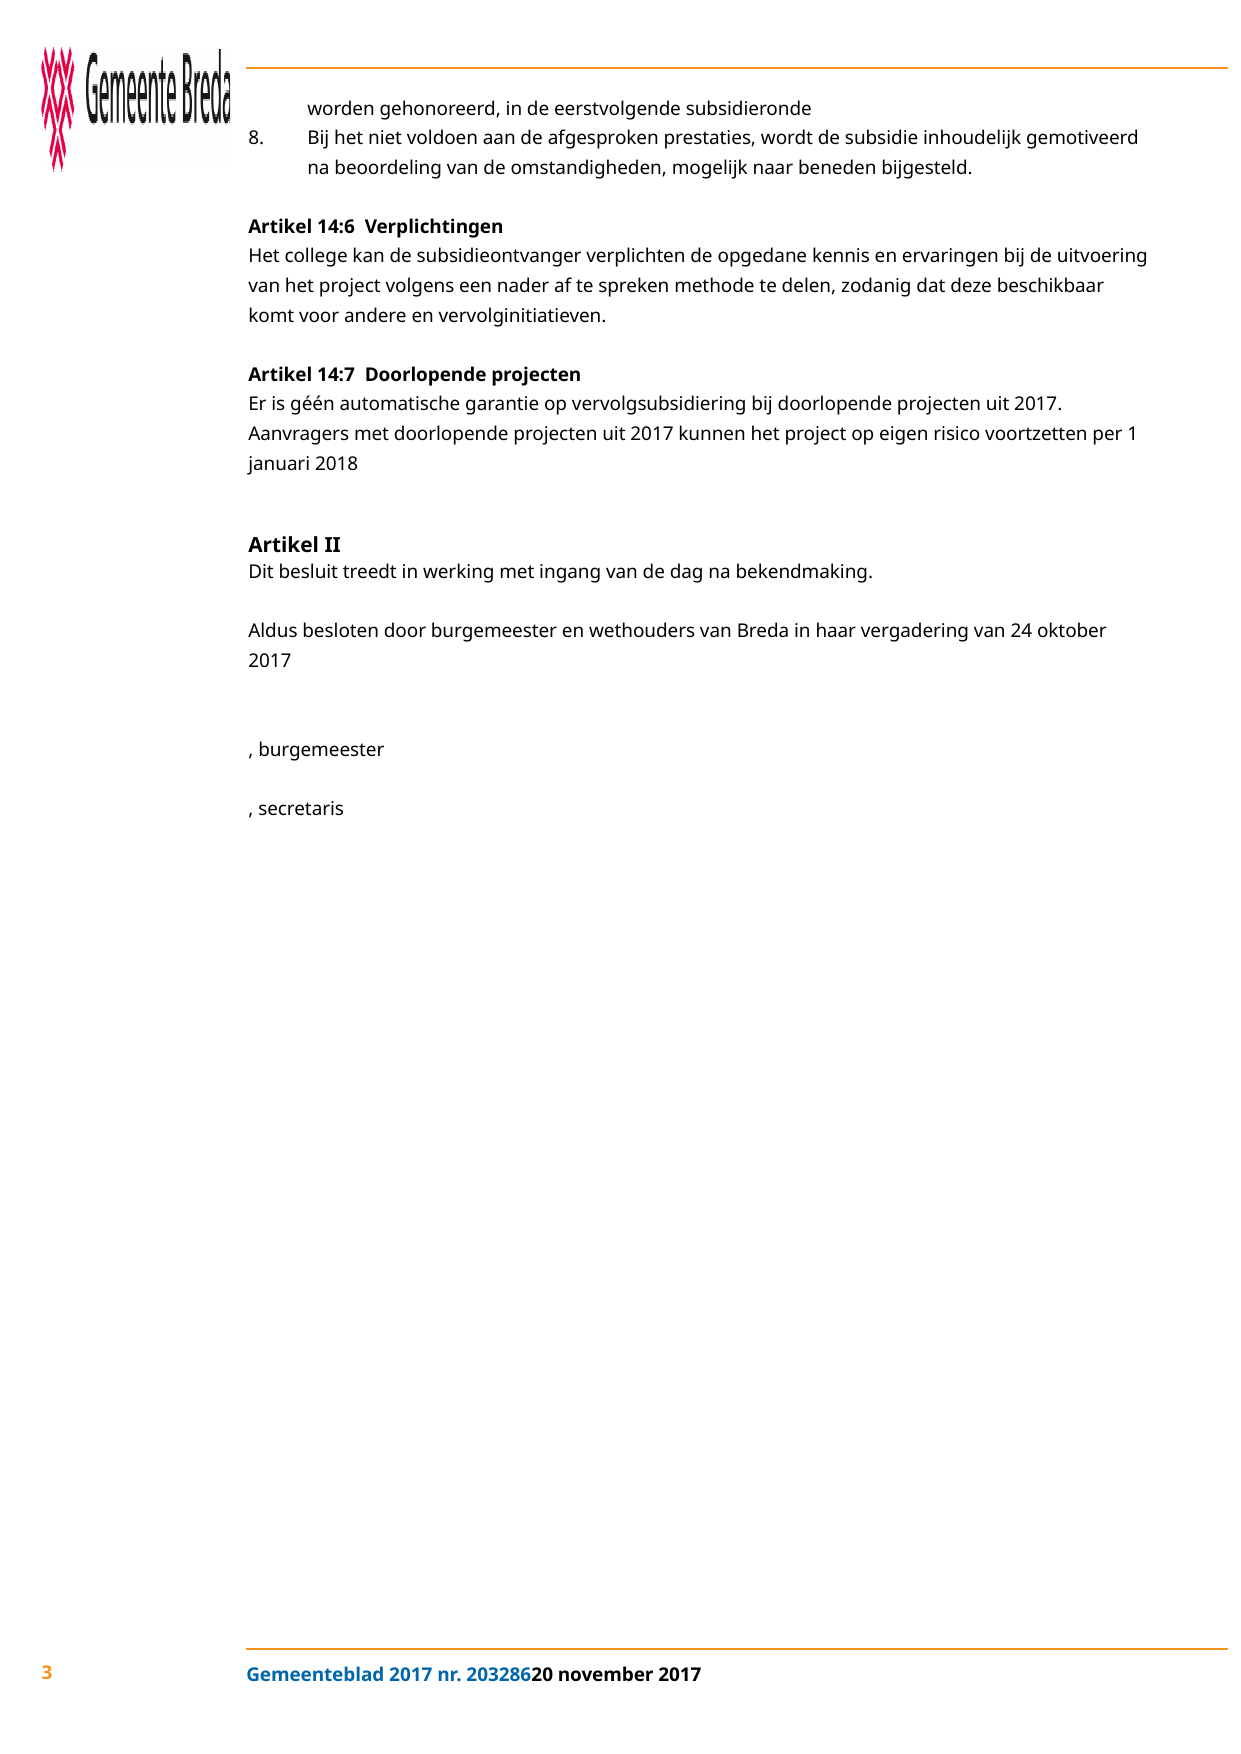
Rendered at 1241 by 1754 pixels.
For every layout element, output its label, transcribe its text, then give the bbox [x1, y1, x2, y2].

list worden gehonoreerd, in de eerstvolgende subsidieronde [248, 95, 1152, 121]
text Dit besluit treedt in werking met ingang van de dag na bekendmaking. [248, 558, 1152, 584]
text , secretaris [248, 795, 1152, 821]
picture [41, 47, 231, 172]
text Artikel 14:6 Verplichtingen [248, 213, 1152, 239]
text Artikel 14:7 Doorlopende projecten [248, 361, 1152, 387]
text Het college kan de subsidieontvanger verplichten de opgedane kennis en ervaringen bij de uitvoering van het project volgens een nader af te spreken methode te delen, zodanig dat deze beschikbaar komt voor andere en vervolginitiatieven. [248, 243, 1152, 328]
text , burgemeester [248, 736, 1152, 761]
text Er is géén automatische garantie op vervolgsubsidiering bij doorlopende projecten uit 2017. Aanvragers met doorlopende projecten uit 2017 kunnen het project op eigen risico voortzetten per 1 januari 2018 [248, 391, 1152, 476]
list Bij het niet voldoen aan de afgesproken prestaties, wordt de subsidie inhoudelijk gemotiveerd na beoordeling van de omstandigheden, mogelijk naar beneden bijgesteld. [248, 124, 1152, 180]
text Aldus besloten door burgemeester en wethouders van Breda in haar vergadering van 24 oktober 2017 [248, 617, 1152, 673]
text Artikel II [248, 530, 1152, 558]
